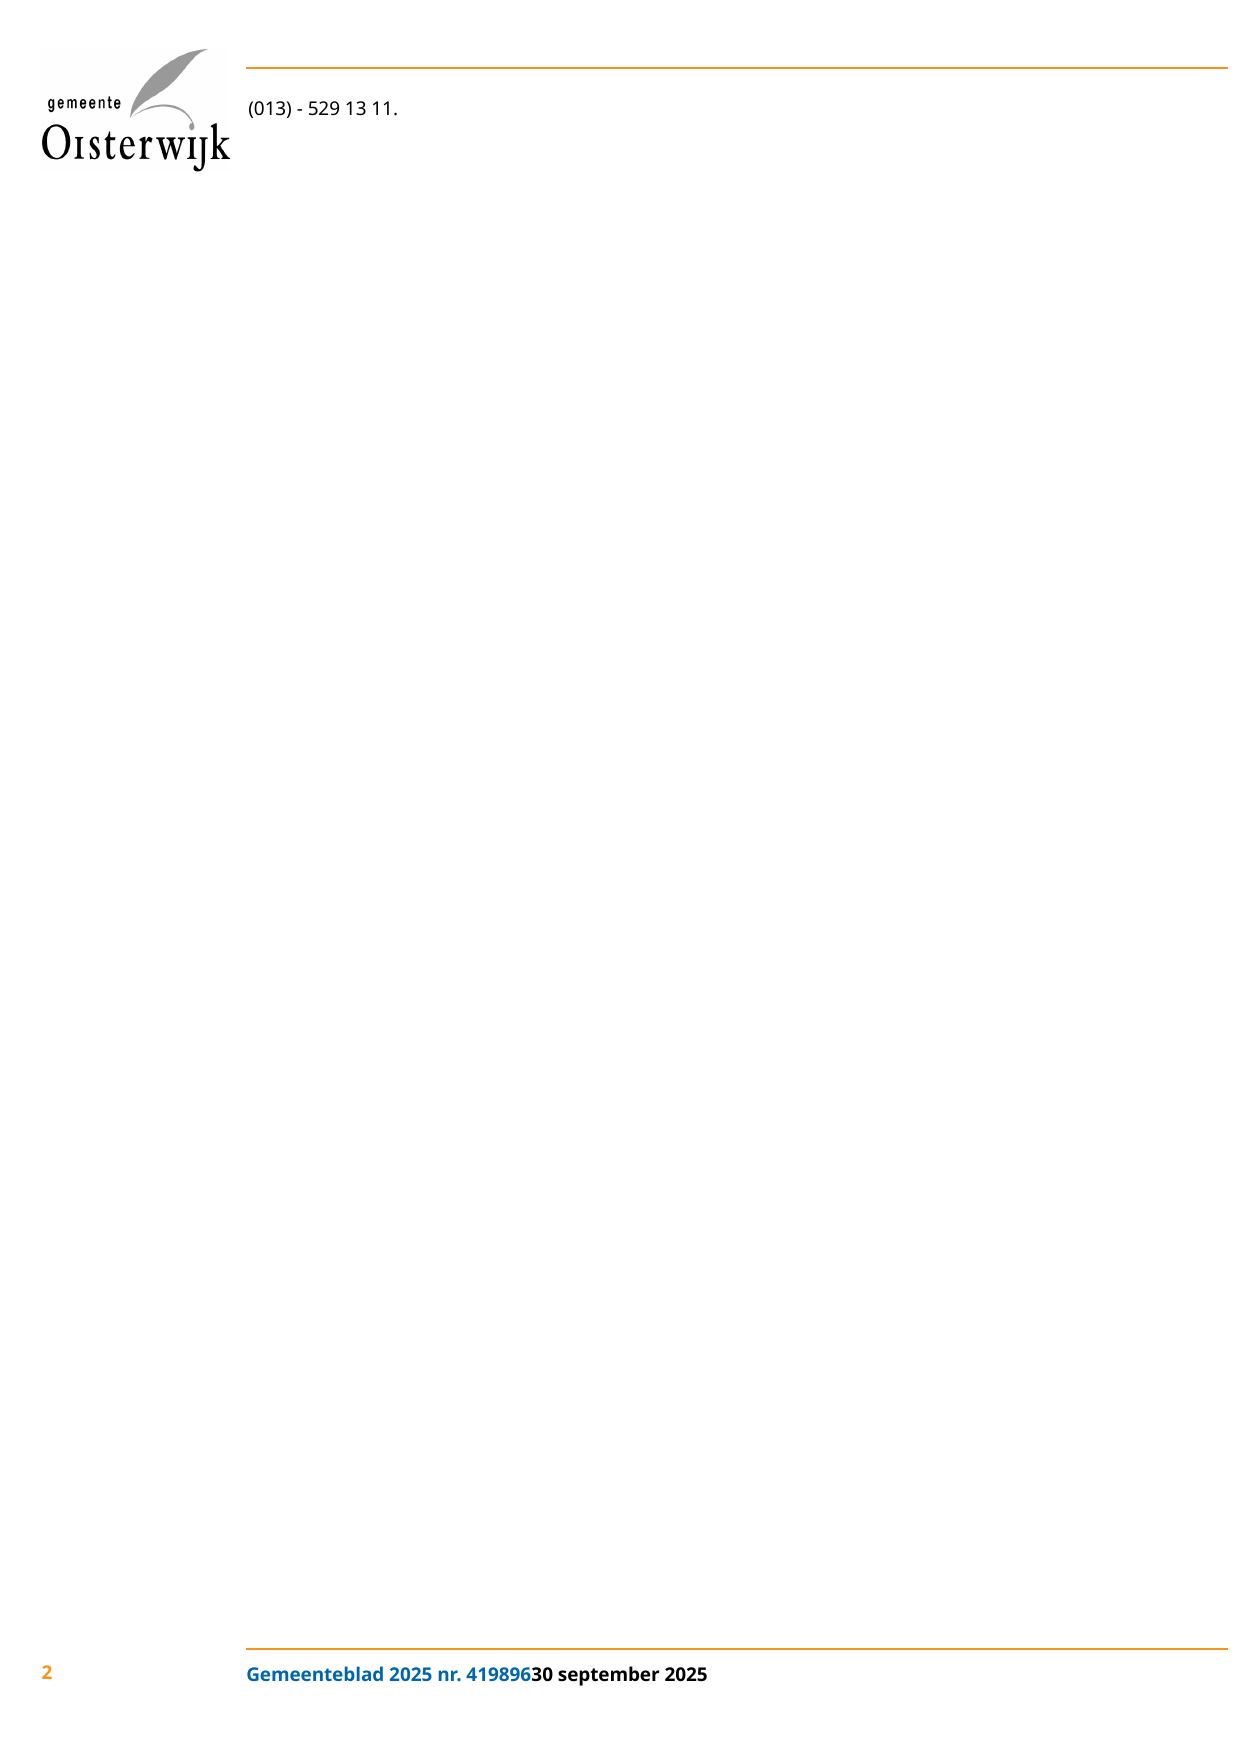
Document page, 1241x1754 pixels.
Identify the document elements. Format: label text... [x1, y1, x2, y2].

text (013) - 529 13 11. [248, 95, 1152, 121]
picture [41, 47, 231, 172]
